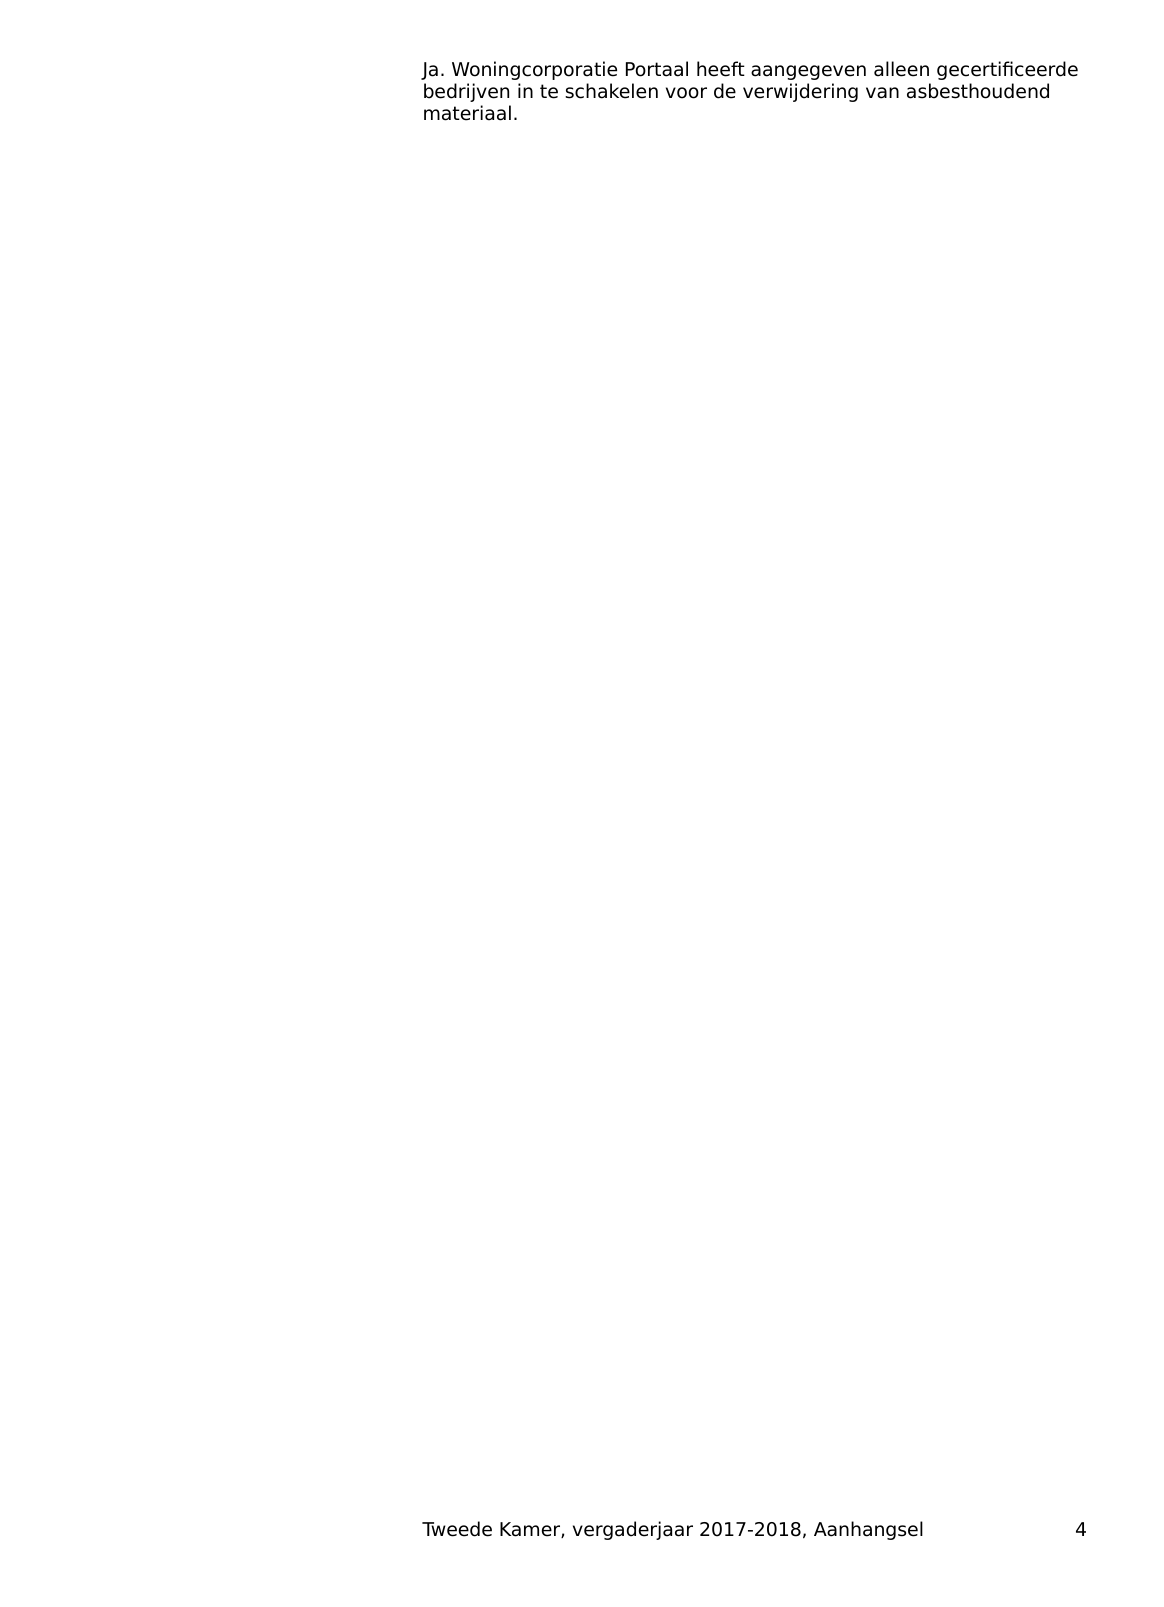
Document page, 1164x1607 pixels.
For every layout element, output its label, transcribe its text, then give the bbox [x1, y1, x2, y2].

text Ja. Woningcorporatie Portaal heeft aangegeven alleen gecertificeerde bedrijven in te schakelen voor de verwijdering van asbesthoudend materiaal. [422, 59, 1087, 125]
